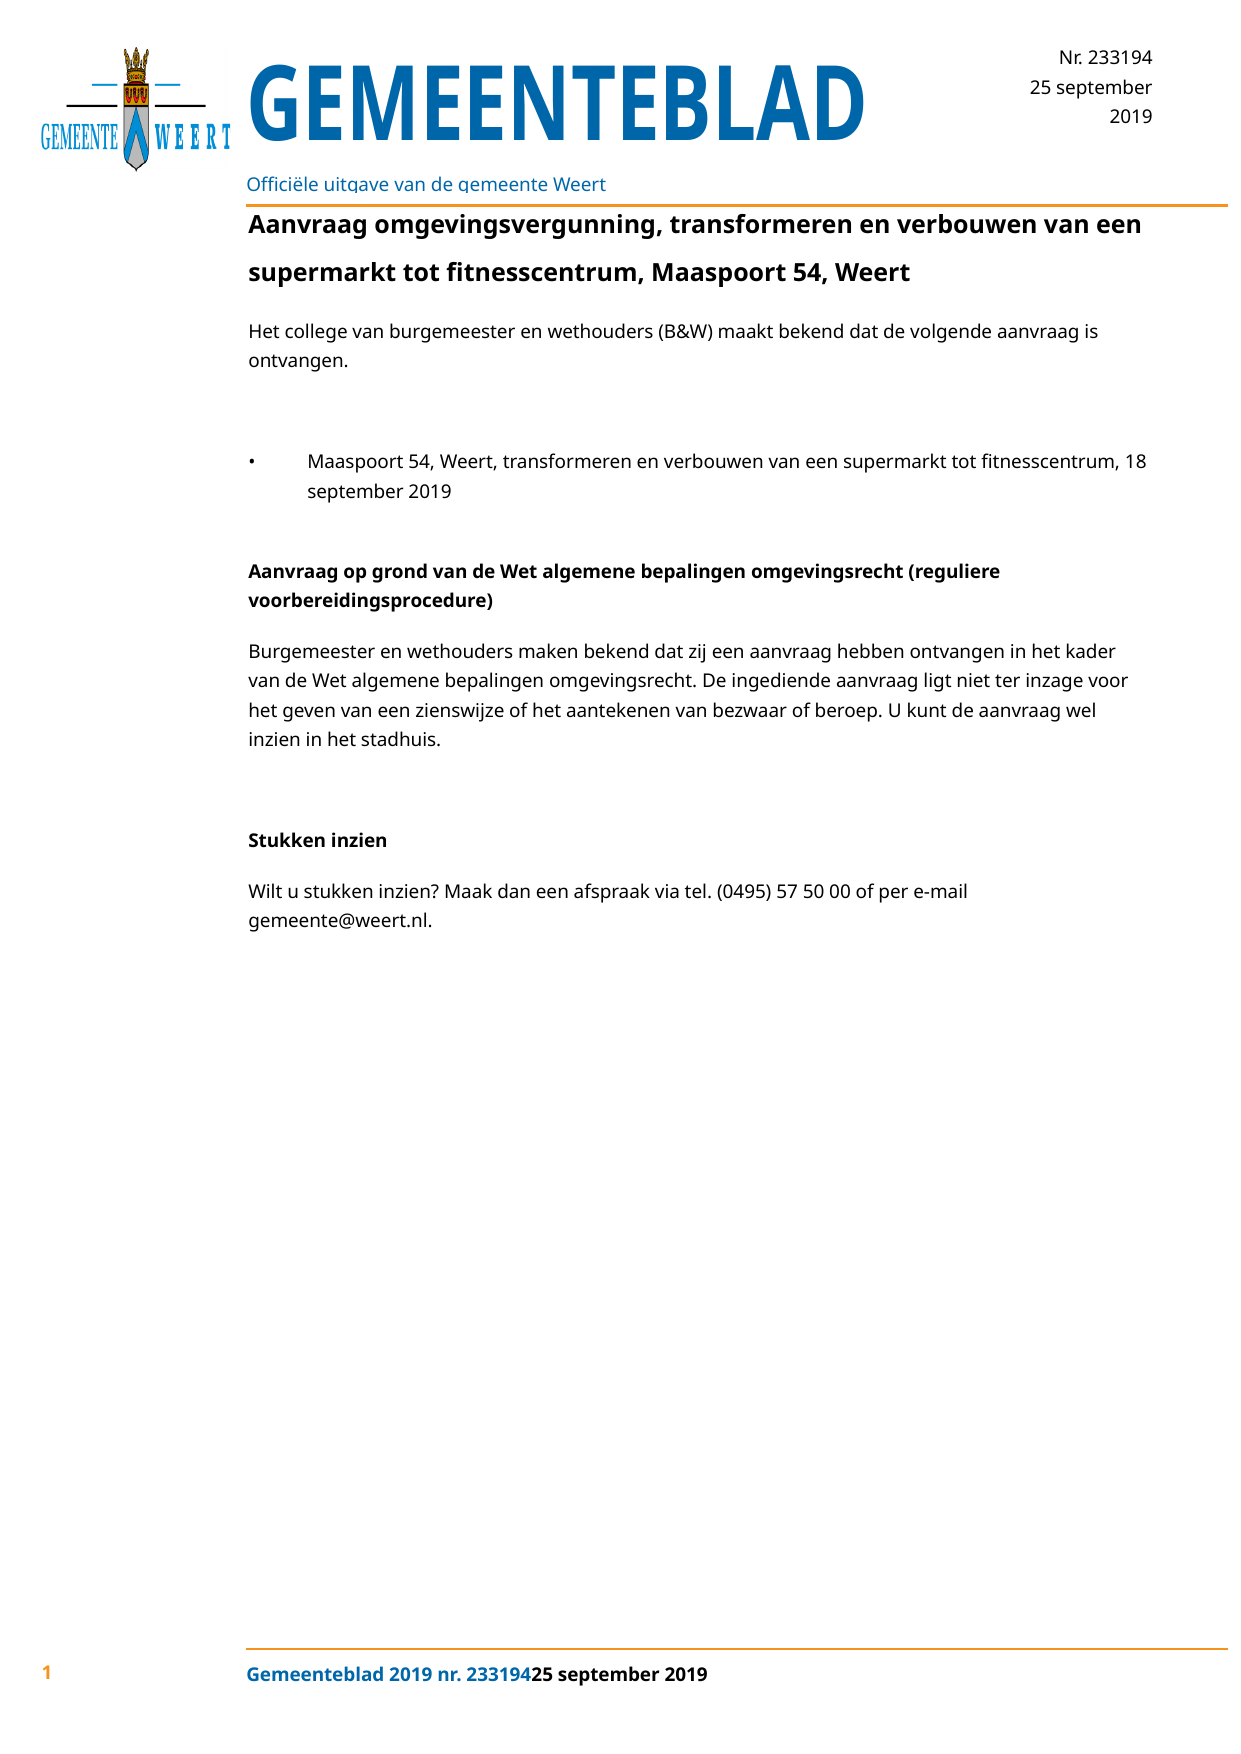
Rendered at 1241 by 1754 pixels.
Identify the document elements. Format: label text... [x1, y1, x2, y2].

text Stukken inzien [248, 827, 1152, 853]
text Het college van burgemeester en wethouders (B&W) maakt bekend dat de volgende aanvraag is ontvangen. [248, 318, 1152, 373]
text Aanvraag omgevingsvergunning, transformeren en verbouwen van een supermarkt tot fitnesscentrum, Maaspoort 54, Weert [248, 207, 1152, 288]
text Aanvraag op grond van de Wet algemene bepalingen omgevingsrecht (reguliere voorbereidingsprocedure) [248, 558, 1152, 613]
list Maaspoort 54, Weert, transformeren en verbouwen van een supermarkt tot fitnesscentrum, 18 september 2019 [248, 448, 1152, 504]
text Burgemeester en wethouders maken bekend dat zij een aanvraag hebben ontvangen in het kader van de Wet algemene bepalingen omgevingsrecht. De ingediende aanvraag ligt niet ter inzage voor het geven van een zienswijze of het aantekenen van bezwaar of beroep. U kunt de aanvraag wel inzien in het stadhuis. [248, 638, 1152, 752]
picture [41, 47, 231, 172]
text Wilt u stukken inzien? Maak dan een afspraak via tel. (0495) 57 50 00 of per e-mail gemeente@weert.nl. [248, 878, 1152, 933]
